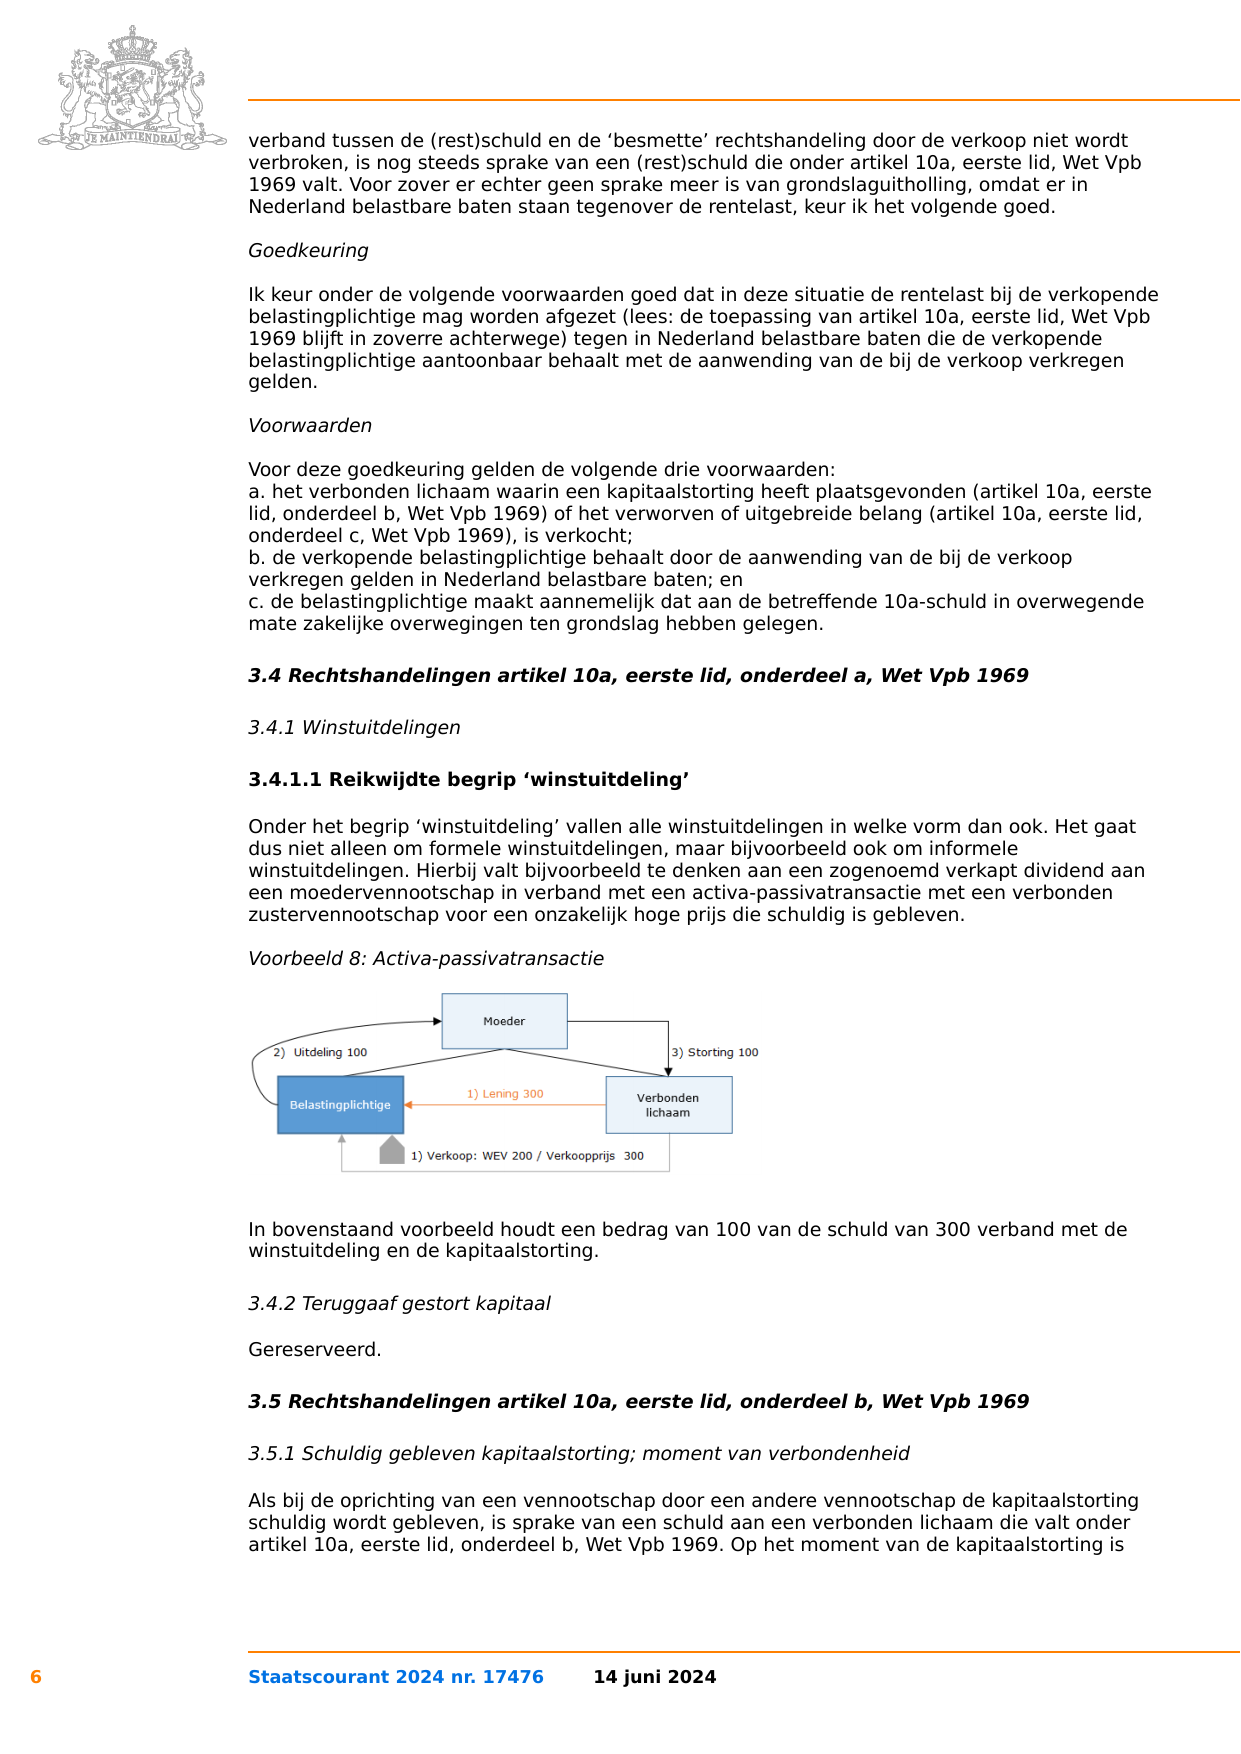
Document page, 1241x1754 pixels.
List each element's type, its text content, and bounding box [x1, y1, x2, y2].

text a. het verbonden lichaam waarin een kapitaalstorting heeft plaatsgevonden (artikel 10a, eerste lid, onderdeel b, Wet Vpb 1969) of het verworven of uitgebreide belang (artikel 10a, eerste lid, onderdeel c, Wet Vpb 1969), is verkocht; [248, 481, 1163, 547]
text Ik keur onder de volgende voorwaarden goed dat in deze situatie de rentelast bij de verkopende belastingplichtige mag worden afgezet (lees: de toepassing van artikel 10a, eerste lid, Wet Vpb 1969 blijft in zoverre achterwege) tegen in Nederland belastbare baten die de verkopende belastingplichtige aantoonbaar behaalt met de aanwending van de bij de verkoop verkregen gelden. [248, 283, 1163, 393]
subtitle Voorwaarden [248, 415, 1163, 437]
text In bovenstaand voorbeeld houdt een bedrag van 100 van de schuld van 300 verband met de winstuitdeling en de kapitaalstorting. [248, 1218, 1163, 1262]
text b. de verkopende belastingplichtige behaalt door de aanwending van de bij de verkoop verkregen gelden in Nederland belastbare baten; en [248, 547, 1163, 591]
text verband tussen de (rest)schuld en de ‘besmette’ rechtshandeling door de verkoop niet wordt verbroken, is nog steeds sprake van een (rest)schuld die onder artikel 10a, eerste lid, Wet Vpb 1969 valt. Voor zover er echter geen sprake meer is van grondslaguitholling, omdat er in Nederland belastbare baten staan tegenover de rentelast, keur ik het volgende goed. [248, 130, 1163, 218]
subtitle Voorbeeld 8: Activa-passivatransactie [248, 948, 1163, 970]
subtitle 3.4.2 Teruggaaf gestort kapitaal [248, 1292, 1163, 1314]
text Onder het begrip ‘winstuitdeling’ vallen alle winstuitdelingen in welke vorm dan ook. Het gaat dus niet alleen om formele winstuitdelingen, maar bijvoorbeeld ook om informele winstuitdelingen. Hierbij valt bijvoorbeeld te denken aan een zogenoemd verkapt dividend aan een moedervennootschap in verband met een activa-passivatransactie met een verbonden zustervennootschap voor een onzakelijk hoge prijs die schuldig is gebleven. [248, 816, 1163, 926]
text c. de belastingplichtige maakt aannemelijk dat aan de betreffende 10a-schuld in overwegende mate zakelijke overwegingen ten grondslag hebben gelegen. [248, 591, 1163, 635]
subtitle 3.4.1.1 Reikwijdte begrip ‘winstuitdeling’ [248, 769, 1163, 791]
text Voor deze goedkeuring gelden de volgende drie voorwaarden: [248, 459, 1163, 481]
text Gereserveerd. [248, 1339, 1163, 1361]
subtitle Goedkeuring [248, 240, 1163, 262]
subtitle 3.4 Rechtshandelingen artikel 10a, eerste lid, onderdeel a, Wet Vpb 1969 [248, 665, 1163, 687]
subtitle 3.5.1 Schuldig gebleven kapitaalstorting; moment van verbondenheid [248, 1443, 1163, 1465]
picture [248, 991, 762, 1175]
picture [38, 25, 227, 150]
subtitle 3.5 Rechtshandelingen artikel 10a, eerste lid, onderdeel b, Wet Vpb 1969 [248, 1391, 1163, 1413]
subtitle 3.4.1 Winstuitdelingen [248, 717, 1163, 739]
text Als bij de oprichting van een vennootschap door een andere vennootschap de kapitaalstorting schuldig wordt gebleven, is sprake van een schuld aan een verbonden lichaam die valt onder artikel 10a, eerste lid, onderdeel b, Wet Vpb 1969. Op het moment van de kapitaalstorting is [248, 1490, 1163, 1556]
